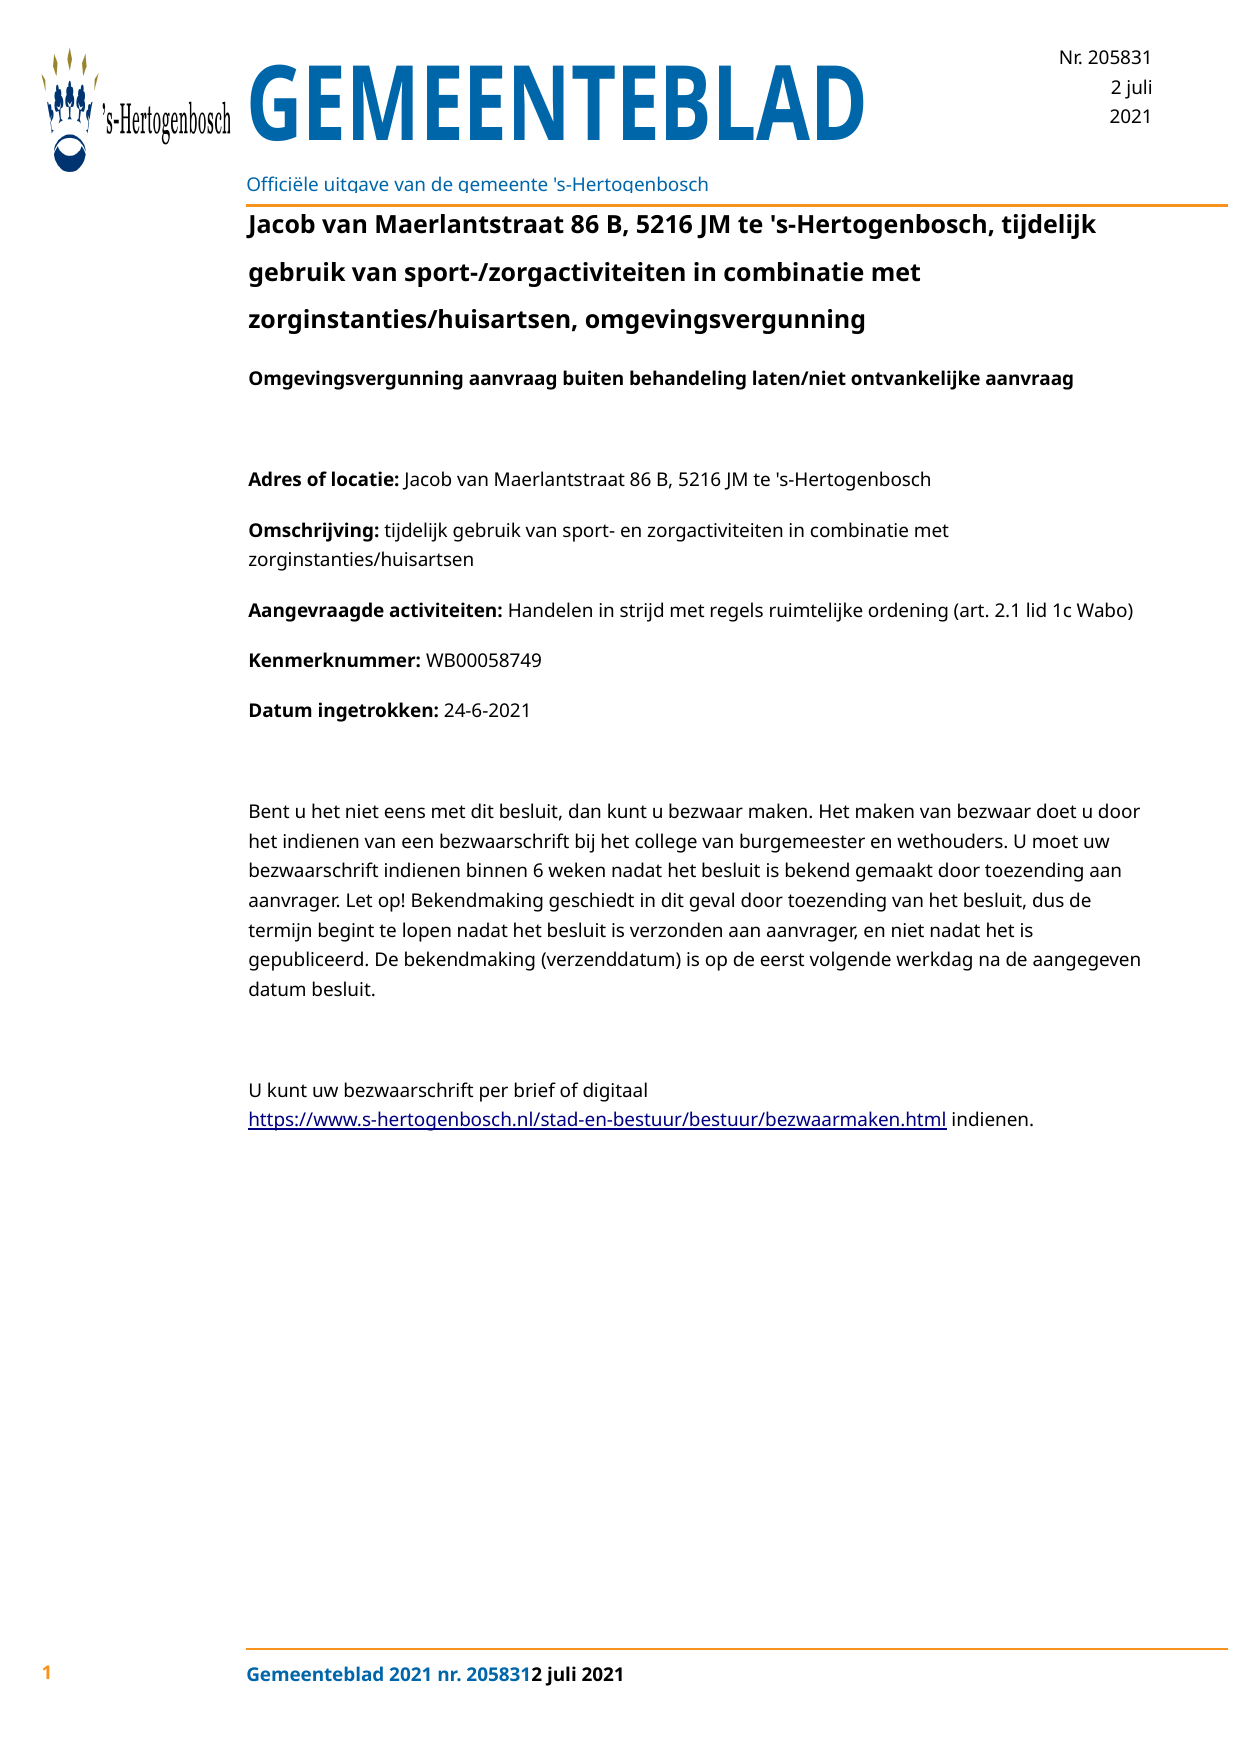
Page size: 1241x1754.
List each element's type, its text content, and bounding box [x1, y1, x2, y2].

picture [41, 47, 231, 172]
text U kunt uw bezwaarschrift per brief of digitaal https://www.s-hertogenbosch.nl/stad-en-bestuur/bestuur/bezwaarmaken.html indienen. [248, 1077, 1152, 1132]
text Omgevingsvergunning aanvraag buiten behandeling laten/niet ontvankelijke aanvraag [248, 366, 1152, 391]
text Adres of locatie: Jacob van Maerlantstraat 86 B, 5216 JM te 's-Hertogenbosch [248, 466, 1152, 492]
text Bent u het niet eens met dit besluit, dan kunt u bezwaar maken. Het maken van bezwaar doet u door het indienen van een bezwaarschrift bij het college van burgemeester en wethouders. U moet uw bezwaarschrift indienen binnen 6 weken nadat het besluit is bekend gemaakt door toezending aan aanvrager. Let op! Bekendmaking geschiedt in dit geval door toezending van het besluit, dus de termijn begint te lopen nadat het besluit is verzonden aan aanvrager, en niet nadat het is gepubliceerd. De bekendmaking (verzenddatum) is op de eerst volgende werkdag na de aangegeven datum besluit. [248, 798, 1152, 1002]
text Jacob van Maerlantstraat 86 B, 5216 JM te 's-Hertogenbosch, tijdelijk gebruik van sport-/zorgactiviteiten in combinatie met zorginstanties/huisartsen, omgevingsvergunning [248, 207, 1152, 336]
text Aangevraagde activiteiten: Handelen in strijd met regels ruimtelijke ordening (art. 2.1 lid 1c Wabo) [248, 597, 1152, 622]
text Omschrijving: tijdelijk gebruik van sport- en zorgactiviteiten in combinatie met zorginstanties/huisartsen [248, 517, 1152, 572]
text Datum ingetrokken: 24-6-2021 [248, 698, 1152, 723]
text Kenmerknummer: WB00058749 [248, 647, 1152, 673]
